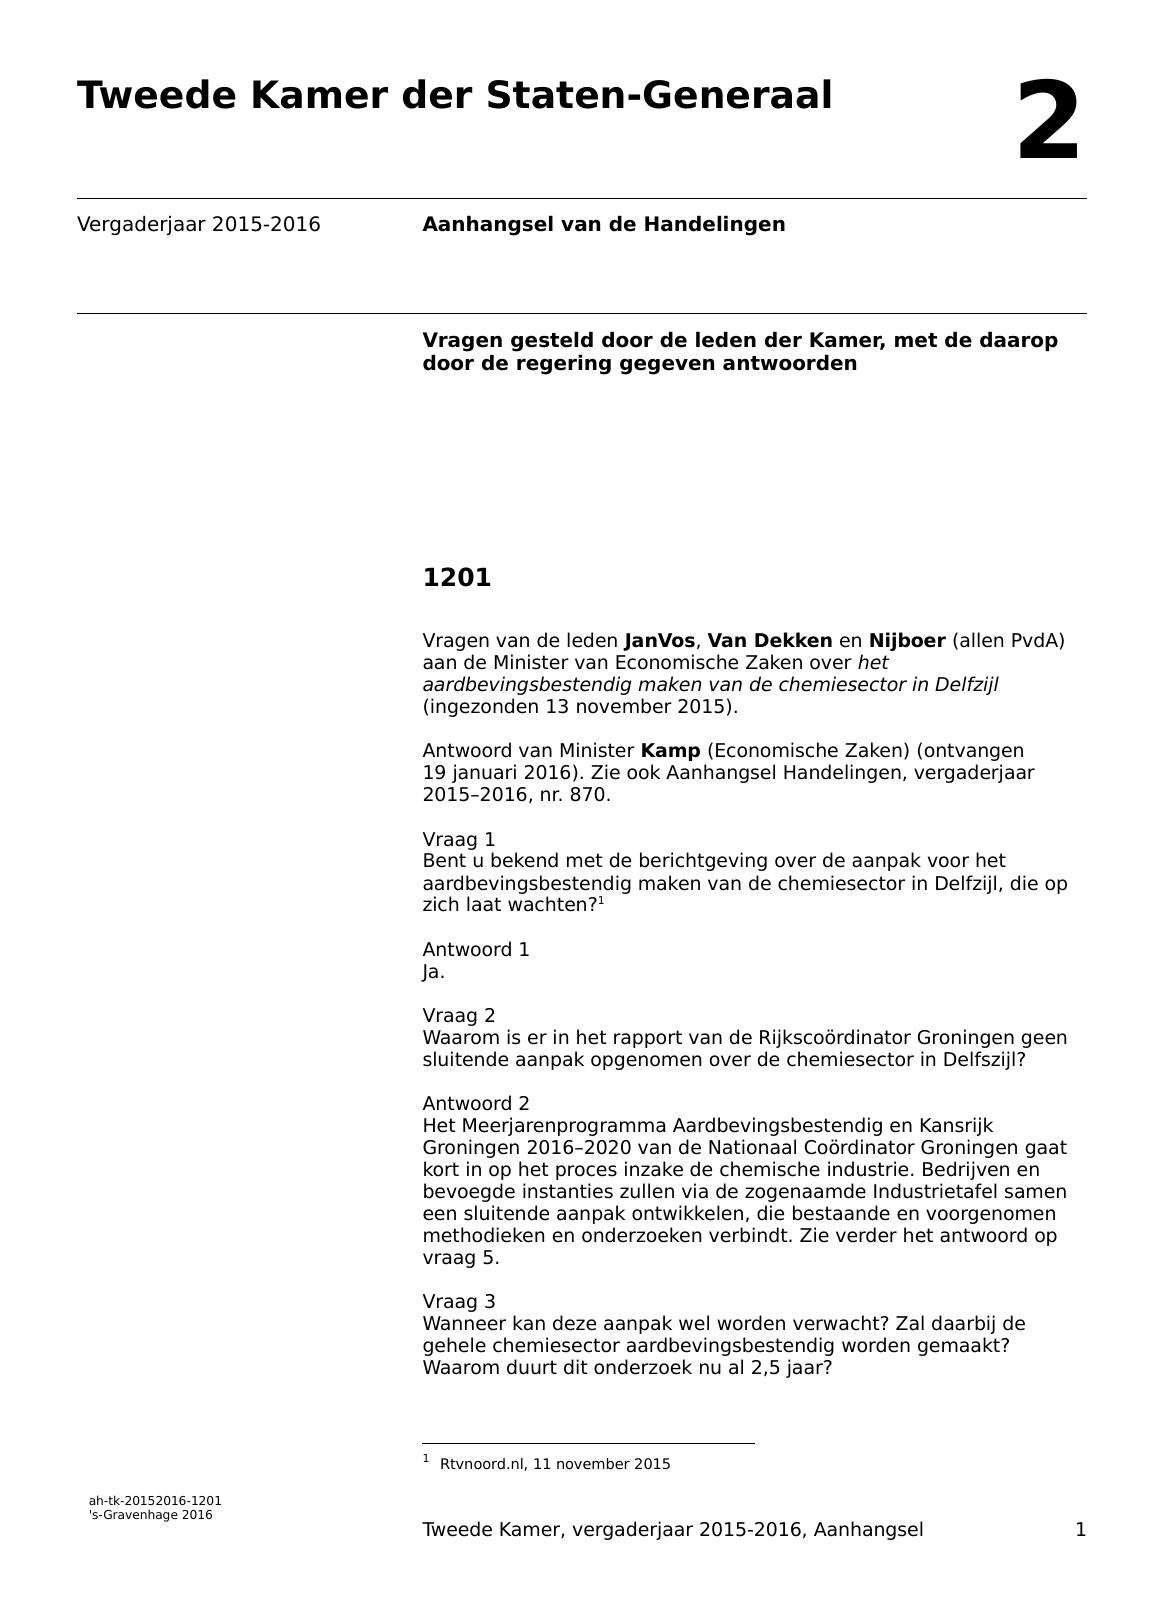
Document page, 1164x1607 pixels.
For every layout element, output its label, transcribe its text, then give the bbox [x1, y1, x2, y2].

text Bent u bekend met de berichtgeving over de aanpak voor het aardbevingsbestendig maken van de chemiesector in Delfzijl, die op zich laat wachten? [422, 850, 1087, 916]
text Vraag 2 [422, 1005, 1087, 1027]
table_header 2 [886, 59, 1087, 198]
table_cell Vragen gesteld door de leden der Kamer, met de daarop door de regering gegeven antwoorden [422, 314, 1087, 375]
text Antwoord 2 [422, 1093, 1087, 1115]
text ah-tk-20152016-1201 [88, 1494, 323, 1508]
text Wanneer kan deze aanpak wel worden verwacht? Zal daarbij de gehele chemiesector aardbevingsbestendig worden gemaakt? Waarom duurt dit onderzoek nu al 2,5 jaar? [422, 1313, 1087, 1379]
text 1201 [422, 563, 1087, 592]
text Ja. [422, 961, 1087, 982]
text Het Meerjarenprogramma Aardbevingsbestendig en Kansrijk Groningen 2016–2020 van de Nationaal Coördinator Groningen gaat kort in op het proces inzake de chemische industrie. Bedrijven en bevoegde instanties zullen via de zogenaamde Industrietafel samen een sluitende aanpak ontwikkelen, die bestaande en voorgenomen methodieken en onderzoeken verbindt. Zie verder het antwoord op vraag 5. [422, 1115, 1087, 1269]
text Vraag 3 [422, 1291, 1087, 1313]
text Vraag 1 [422, 828, 1087, 850]
text Antwoord 1 [422, 938, 1087, 961]
text Rtvnoord.nl, 11 november 2015 [422, 1452, 1087, 1474]
text Vragen van de leden JanVos, Van Dekken en Nijboer (allen PvdA) aan de Minister van Economische Zaken over het aardbevingsbestendig maken van de chemiesector in Delfzijl (ingezonden 13 november 2015). [422, 630, 1087, 718]
text Waarom is er in het rapport van de Rijkscoördinator Groningen geen sluitende aanpak opgenomen over de chemiesector in Delfszijl? [422, 1027, 1087, 1071]
text 's-Gravenhage 2016 [88, 1508, 323, 1522]
table_cell Aanhangsel van de Handelingen [422, 199, 1087, 313]
table_cell [77, 314, 422, 375]
table_header Tweede Kamer der Staten-Generaal [77, 59, 886, 198]
table_cell Vergaderjaar 2015-2016 [77, 199, 422, 313]
text Antwoord van Minister Kamp (Economische Zaken) (ontvangen 19 januari 2016). Zie ook Aanhangsel Handelingen, vergaderjaar 2015–2016, nr. 870. [422, 740, 1087, 806]
